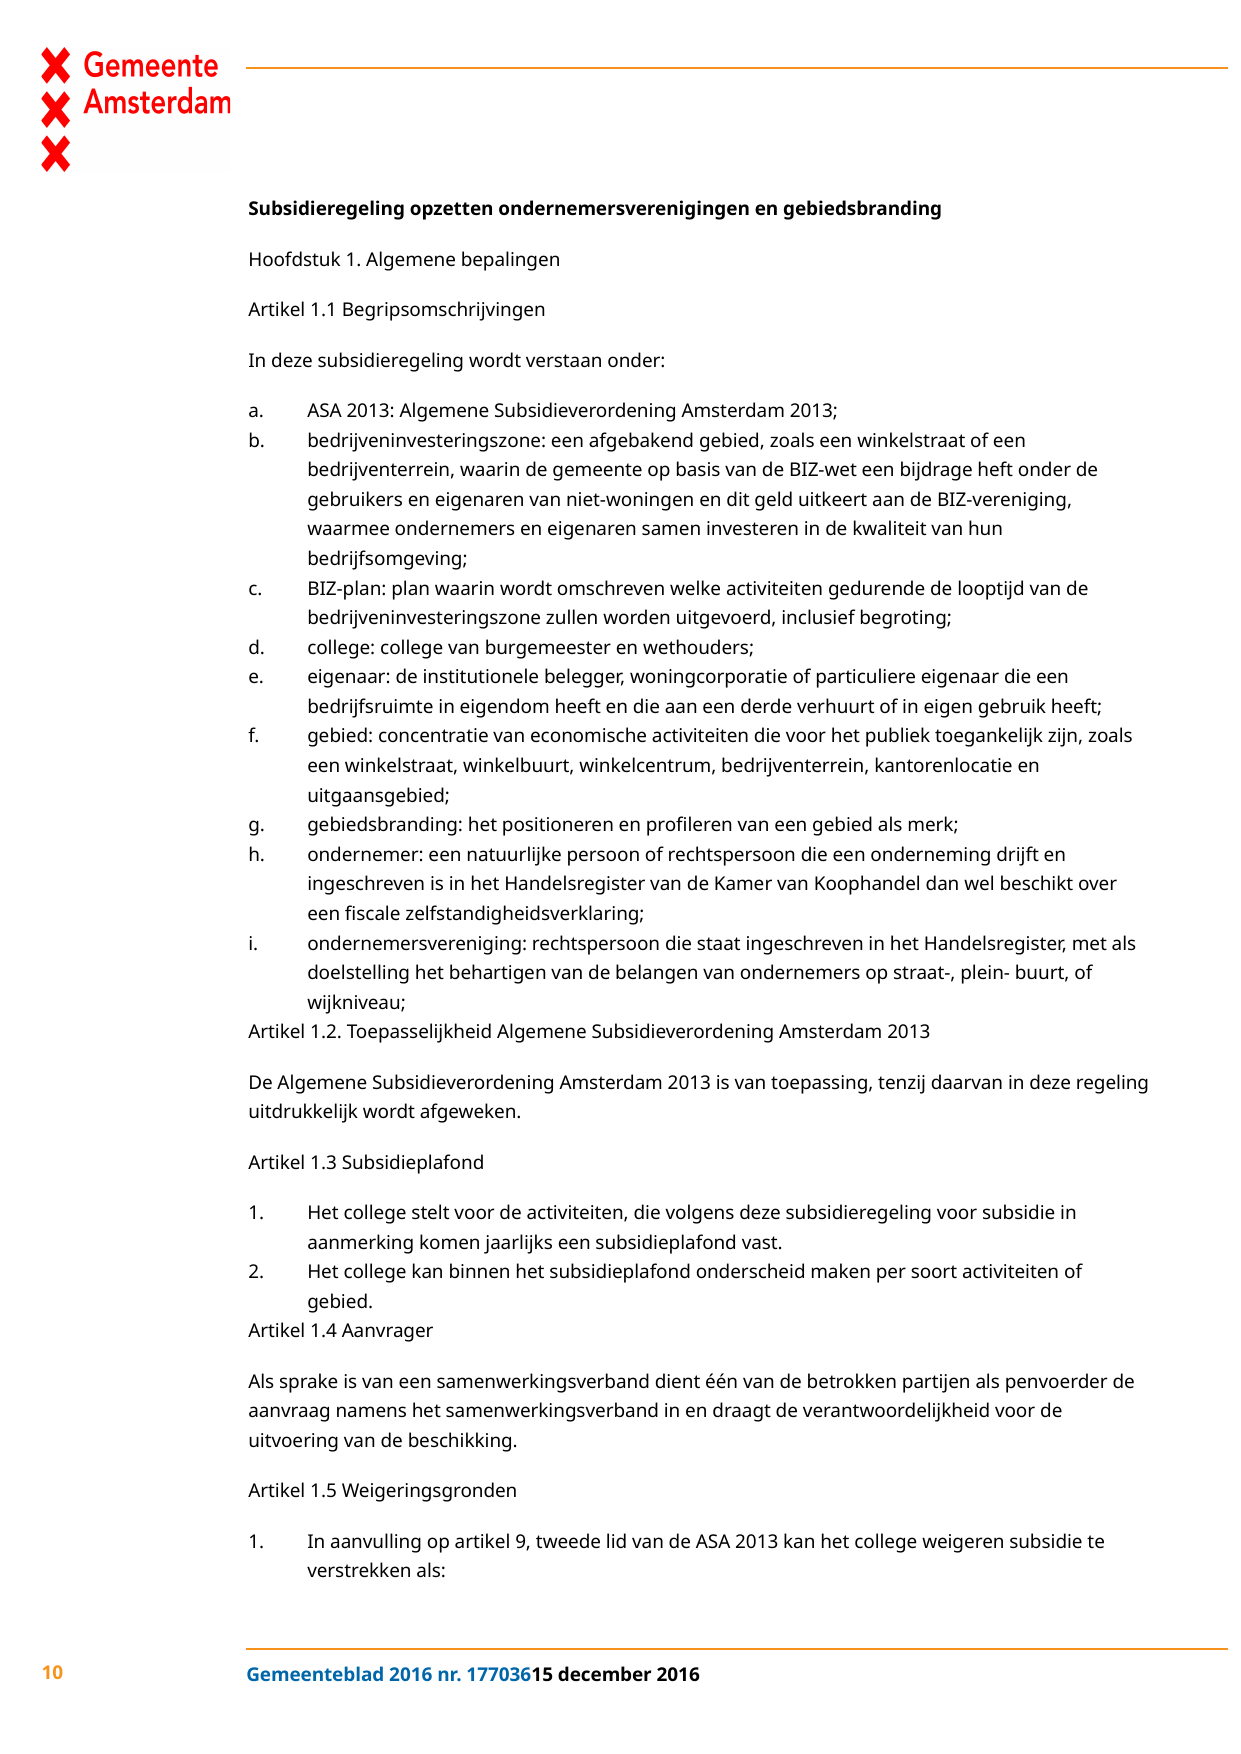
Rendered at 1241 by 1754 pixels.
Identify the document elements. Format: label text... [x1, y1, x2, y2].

text Artikel 1.4 Aanvrager [248, 1318, 1152, 1343]
list Het college kan binnen het subsidieplafond onderscheid maken per soort activiteiten of gebied. [248, 1258, 1152, 1314]
list ondernemer: een natuurlijke persoon of rechtspersoon die een onderneming drijft en ingeschreven is in het Handelsregister van de Kamer van Koophandel dan wel beschikt over een fiscale zelfstandigheidsverklaring; [248, 841, 1152, 926]
text Artikel 1.1 Begripsomschrijvingen [248, 296, 1152, 322]
list ondernemersvereniging: rechtspersoon die staat ingeschreven in het Handelsregister, met als doelstelling het behartigen van de belangen van ondernemers op straat-, plein- buurt, of wijkniveau; [248, 930, 1152, 1015]
list BIZ-plan: plan waarin wordt omschreven welke activiteiten gedurende de looptijd van de bedrijveninvesteringszone zullen worden uitgevoerd, inclusief begroting; [248, 575, 1152, 630]
list bedrijveninvesteringszone: een afgebakend gebied, zoals een winkelstraat of een bedrijventerrein, waarin de gemeente op basis van de BIZ-wet een bijdrage heft onder de gebruikers en eigenaren van niet-woningen en dit geld uitkeert aan de BIZ-vereniging, waarmee ondernemers en eigenaren samen investeren in de kwaliteit van hun bedrijfsomgeving; [248, 427, 1152, 571]
text Artikel 1.2. Toepasselijkheid Algemene Subsidieverordening Amsterdam 2013 [248, 1018, 1152, 1044]
list college: college van burgemeester en wethouders; [248, 634, 1152, 660]
text Als sprake is van een samenwerkingsverband dient één van de betrokken partijen als penvoerder de aanvraag namens het samenwerkingsverband in en draagt de verantwoordelijkheid voor de uitvoering van de beschikking. [248, 1368, 1152, 1453]
list In aanvulling op artikel 9, tweede lid van de ASA 2013 kan het college weigeren subsidie te verstrekken als: [248, 1528, 1152, 1583]
text De Algemene Subsidieverordening Amsterdam 2013 is van toepassing, tenzij daarvan in deze regeling uitdrukkelijk wordt afgeweken. [248, 1069, 1152, 1124]
text Artikel 1.3 Subsidieplafond [248, 1149, 1152, 1175]
text In deze subsidieregeling wordt verstaan onder: [248, 347, 1152, 373]
list eigenaar: de institutionele belegger, woningcorporatie of particuliere eigenaar die een bedrijfsruimte in eigendom heeft en die aan een derde verhuurt of in eigen gebruik heeft; [248, 663, 1152, 719]
list gebiedsbranding: het positioneren en profileren van een gebied als merk; [248, 811, 1152, 837]
picture [41, 47, 231, 172]
text Subsidieregeling opzetten ondernemersverenigingen en gebiedsbranding [248, 196, 1152, 221]
text Hoofdstuk 1. Algemene bepalingen [248, 246, 1152, 272]
list gebied: concentratie van economische activiteiten die voor het publiek toegankelijk zijn, zoals een winkelstraat, winkelbuurt, winkelcentrum, bedrijventerrein, kantorenlocatie en uitgaansgebied; [248, 723, 1152, 808]
list Het college stelt voor de activiteiten, die volgens deze subsidieregeling voor subsidie in aanmerking komen jaarlijks een subsidieplafond vast. [248, 1199, 1152, 1255]
text Artikel 1.5 Weigeringsgronden [248, 1478, 1152, 1503]
list ASA 2013: Algemene Subsidieverordening Amsterdam 2013; [248, 397, 1152, 423]
